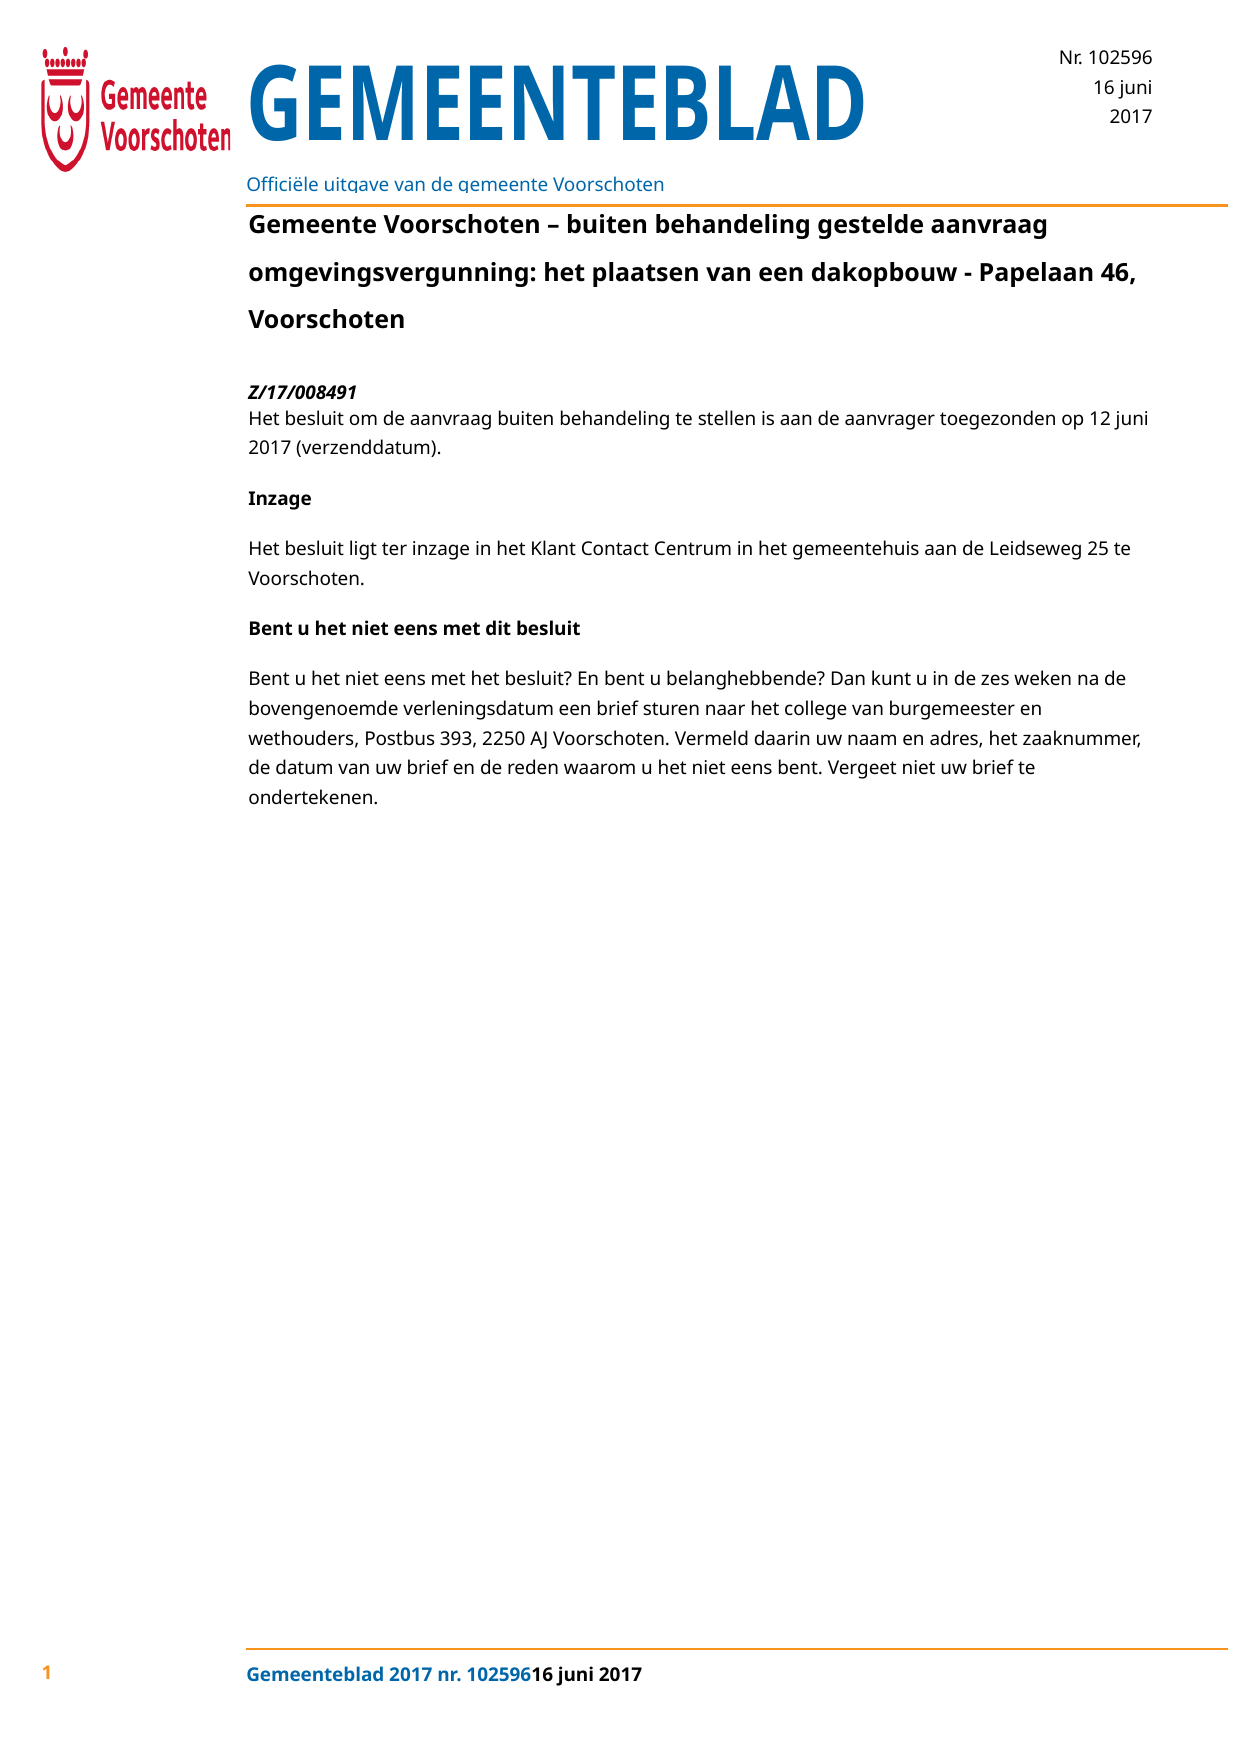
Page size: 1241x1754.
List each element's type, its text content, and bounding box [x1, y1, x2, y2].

text Inzage [248, 485, 1152, 511]
text Bent u het niet eens met dit besluit [248, 615, 1152, 641]
text Het besluit ligt ter inzage in het Klant Contact Centrum in het gemeentehuis aan de Leidseweg 25 te Voorschoten. [248, 535, 1152, 591]
text Het besluit om de aanvraag buiten behandeling te stellen is aan de aanvrager toegezonden op 12 juni 2017 (verzenddatum). [248, 405, 1152, 460]
picture [41, 47, 231, 172]
text Bent u het niet eens met het besluit? En bent u belanghebbende? Dan kunt u in de zes weken na de bovengenoemde verleningsdatum een brief sturen naar het college van burgemeester en wethouders, Postbus 393, 2250 AJ Voorschoten. Vermeld daarin uw naam en adres, het zaaknummer, de datum van uw brief en de reden waarom u het niet eens bent. Vergeet niet uw brief te ondertekenen. [248, 666, 1152, 810]
text Gemeente Voorschoten – buiten behandeling gestelde aanvraag omgevingsvergunning: het plaatsen van een dakopbouw - Papelaan 46, Voorschoten [248, 207, 1152, 336]
text Z/17/008491 [248, 379, 1152, 405]
